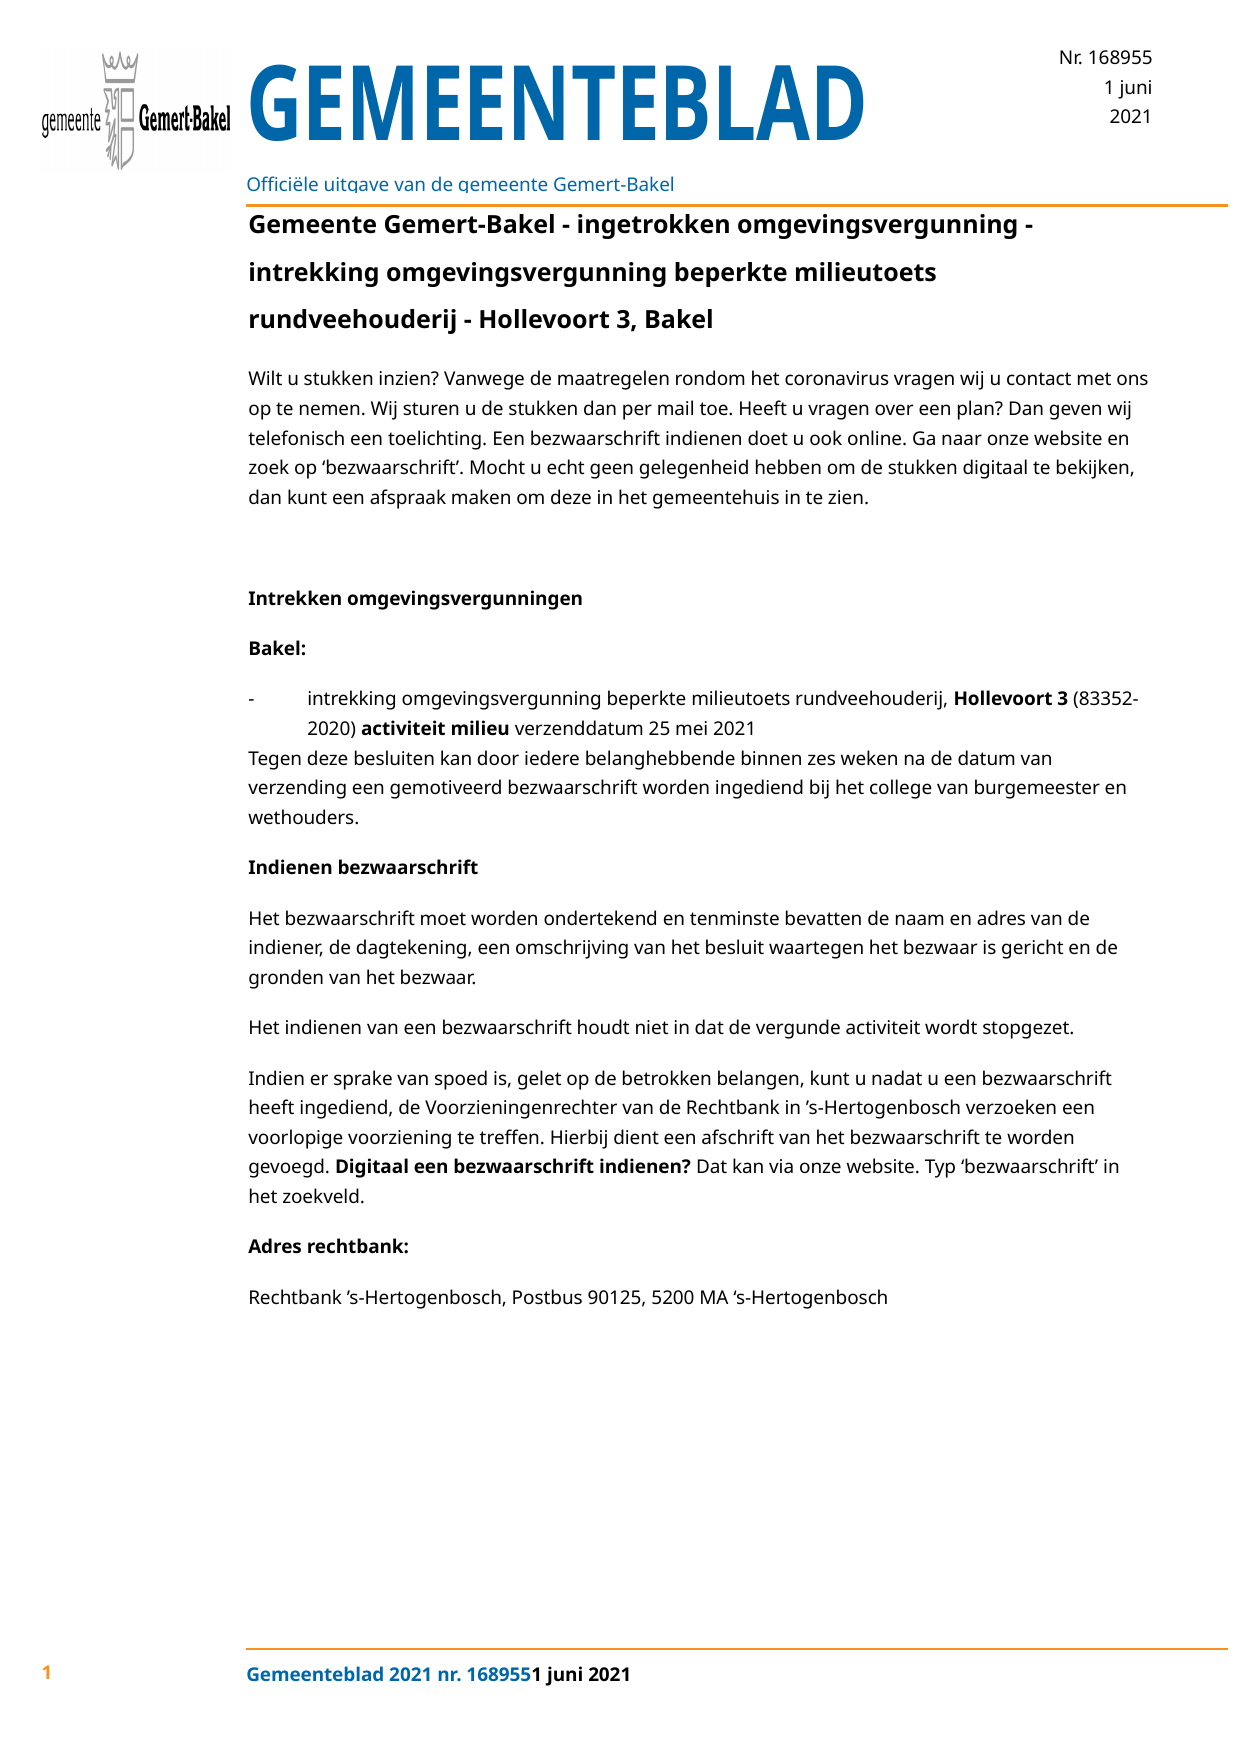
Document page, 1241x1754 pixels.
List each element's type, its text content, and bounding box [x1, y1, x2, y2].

text Tegen deze besluiten kan door iedere belanghebbende binnen zes weken na de datum van verzending een gemotiveerd bezwaarschrift worden ingediend bij het college van burgemeester en wethouders. [248, 745, 1152, 829]
text Bakel: [248, 635, 1152, 661]
text Het indienen van een bezwaarschrift houdt niet in dat de vergunde activiteit wordt stopgezet. [248, 1014, 1152, 1040]
text Indienen bezwaarschrift [248, 854, 1152, 880]
text Gemeente Gemert-Bakel - ingetrokken omgevingsvergunning - intrekking omgevingsvergunning beperkte milieutoets rundveehouderij - Hollevoort 3, Bakel [248, 207, 1152, 336]
picture [41, 47, 231, 172]
text Wilt u stukken inzien? Vanwege de maatregelen rondom het coronavirus vragen wij u contact met ons op te nemen. Wij sturen u de stukken dan per mail toe. Heeft u vragen over een plan? Dan geven wij telefonisch een toelichting. Een bezwaarschrift indienen doet u ook online. Ga naar onze website en zoek op ‘bezwaarschrift’. Mocht u echt geen gelegenheid hebben om de stukken digitaal te bekijken, dan kunt een afspraak maken om deze in het gemeentehuis in te zien. [248, 366, 1152, 509]
text Rechtbank ’s-Hertogenbosch, Postbus 90125, 5200 MA ‘s-Hertogenbosch [248, 1284, 1152, 1309]
text Het bezwaarschrift moet worden ondertekend en tenminste bevatten de naam en adres van de indiener, de dagtekening, een omschrijving van het besluit waartegen het bezwaar is gericht en de gronden van het bezwaar. [248, 905, 1152, 989]
text Indien er sprake van spoed is, gelet op de betrokken belangen, kunt u nadat u een bezwaarschrift heeft ingediend, de Voorzieningenrechter van de Rechtbank in ’s-Hertogenbosch verzoeken een voorlopige voorziening te treffen. Hierbij dient een afschrift van het bezwaarschrift te worden gevoegd. Digitaal een bezwaarschrift indienen? Dat kan via onze website. Typ ‘bezwaarschrift’ in het zoekveld. [248, 1065, 1152, 1209]
text Intrekken omgevingsvergunningen [248, 585, 1152, 610]
text Adres rechtbank: [248, 1233, 1152, 1259]
list intrekking omgevingsvergunning beperkte milieutoets rundveehouderij, Hollevoort 3 (83352-2020) activiteit milieu verzenddatum 25 mei 2021 [248, 686, 1152, 741]
